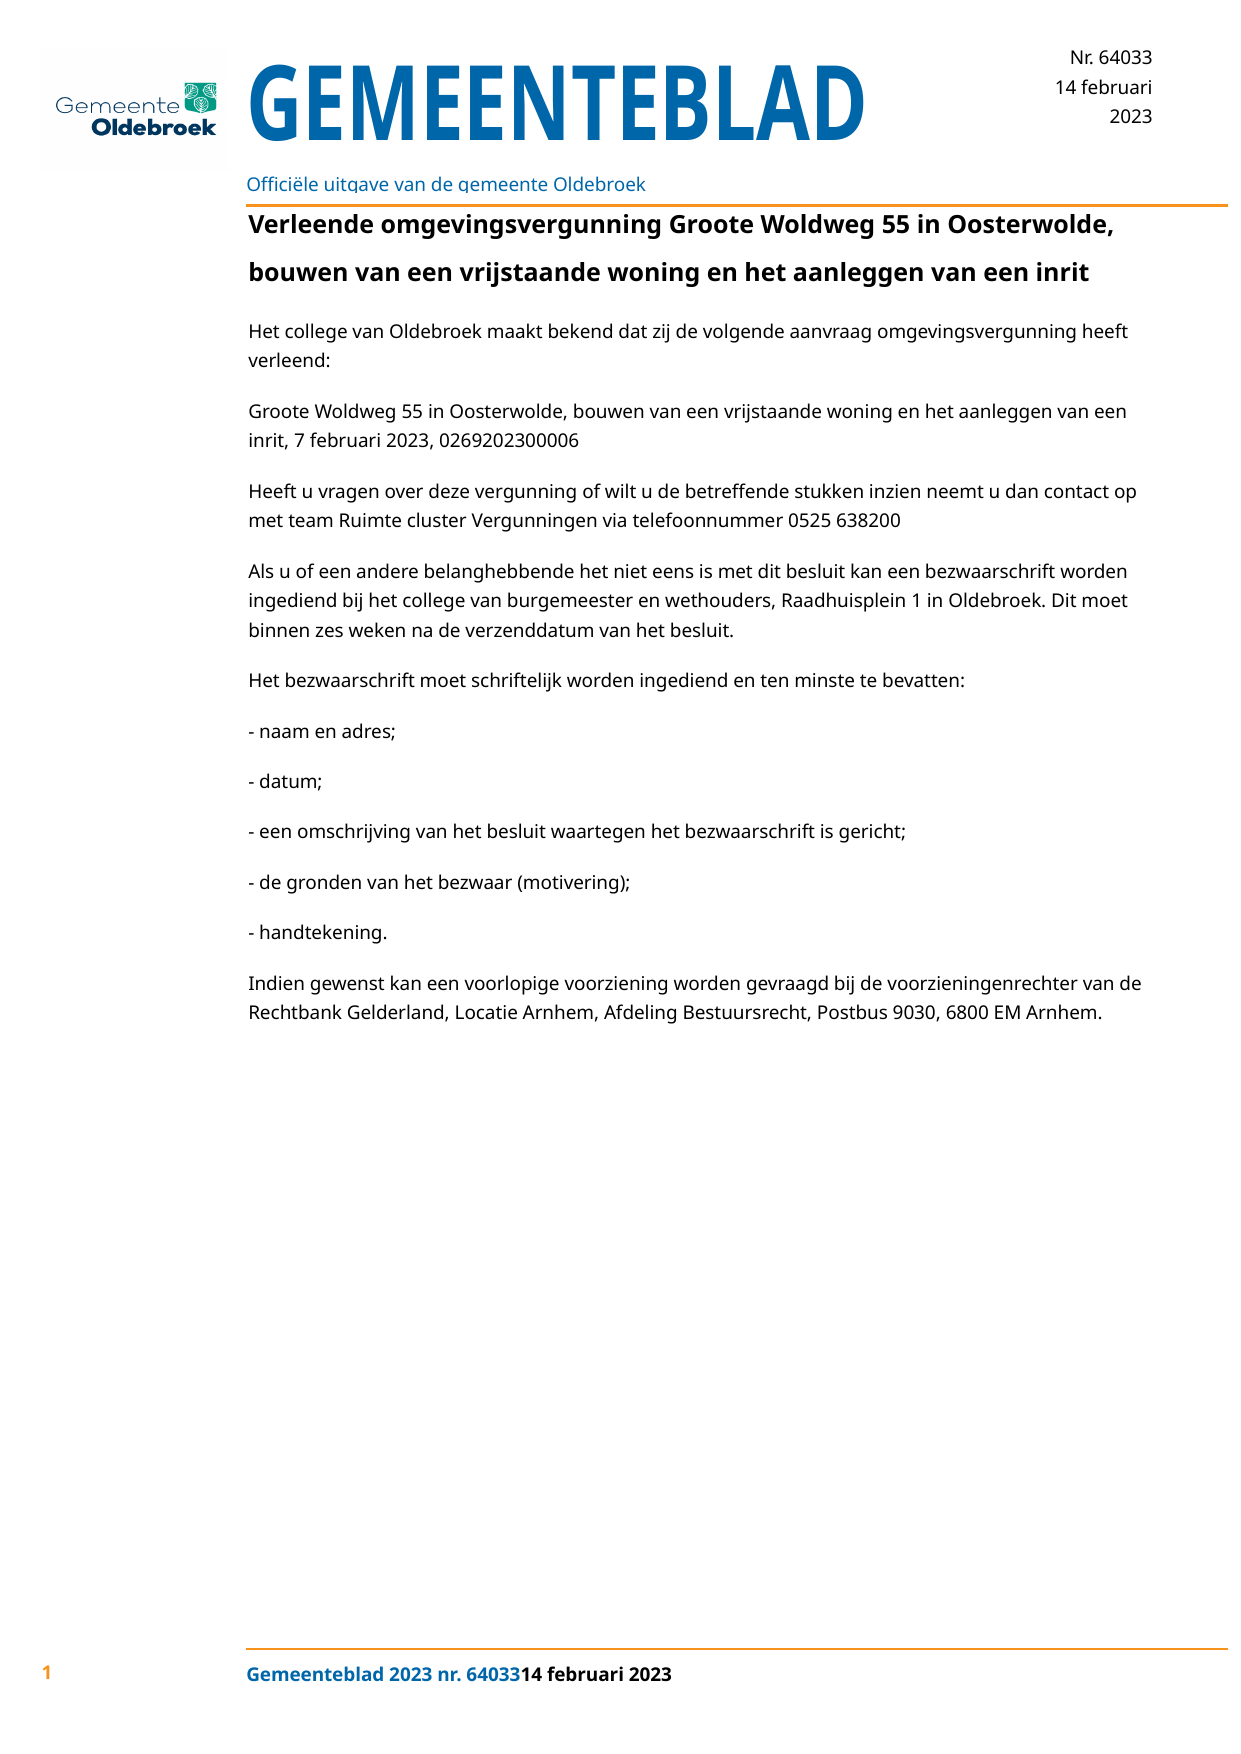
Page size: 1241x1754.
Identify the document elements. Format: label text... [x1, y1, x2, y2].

text Als u of een andere belanghebbende het niet eens is met dit besluit kan een bezwaarschrift worden ingediend bij het college van burgemeester en wethouders, Raadhuisplein 1 in Oldebroek. Dit moet binnen zes weken na de verzenddatum van het besluit. [248, 558, 1152, 643]
text - datum; [248, 768, 1152, 794]
text - een omschrijving van het besluit waartegen het bezwaarschrift is gericht; [248, 819, 1152, 844]
text - handtekening. [248, 919, 1152, 945]
text Het college van Oldebroek maakt bekend dat zij de volgende aanvraag omgevingsvergunning heeft verleend: [248, 318, 1152, 373]
text Het bezwaarschrift moet schriftelijk worden ingediend en ten minste te bevatten: [248, 667, 1152, 693]
picture [41, 47, 231, 172]
text - naam en adres; [248, 718, 1152, 744]
text Verleende omgevingsvergunning Groote Woldweg 55 in Oosterwolde, bouwen van een vrijstaande woning en het aanleggen van een inrit [248, 207, 1152, 288]
text Heeft u vragen over deze vergunning of wilt u de betreffende stukken inzien neemt u dan contact op met team Ruimte cluster Vergunningen via telefoonnummer 0525 638200 [248, 478, 1152, 533]
text Groote Woldweg 55 in Oosterwolde, bouwen van een vrijstaande woning en het aanleggen van een inrit, 7 februari 2023, 0269202300006 [248, 398, 1152, 453]
text - de gronden van het bezwaar (motivering); [248, 869, 1152, 895]
text Indien gewenst kan een voorlopige voorziening worden gevraagd bij de voorzieningenrechter van de Rechtbank Gelderland, Locatie Arnhem, Afdeling Bestuursrecht, Postbus 9030, 6800 EM Arnhem. [248, 970, 1152, 1025]
